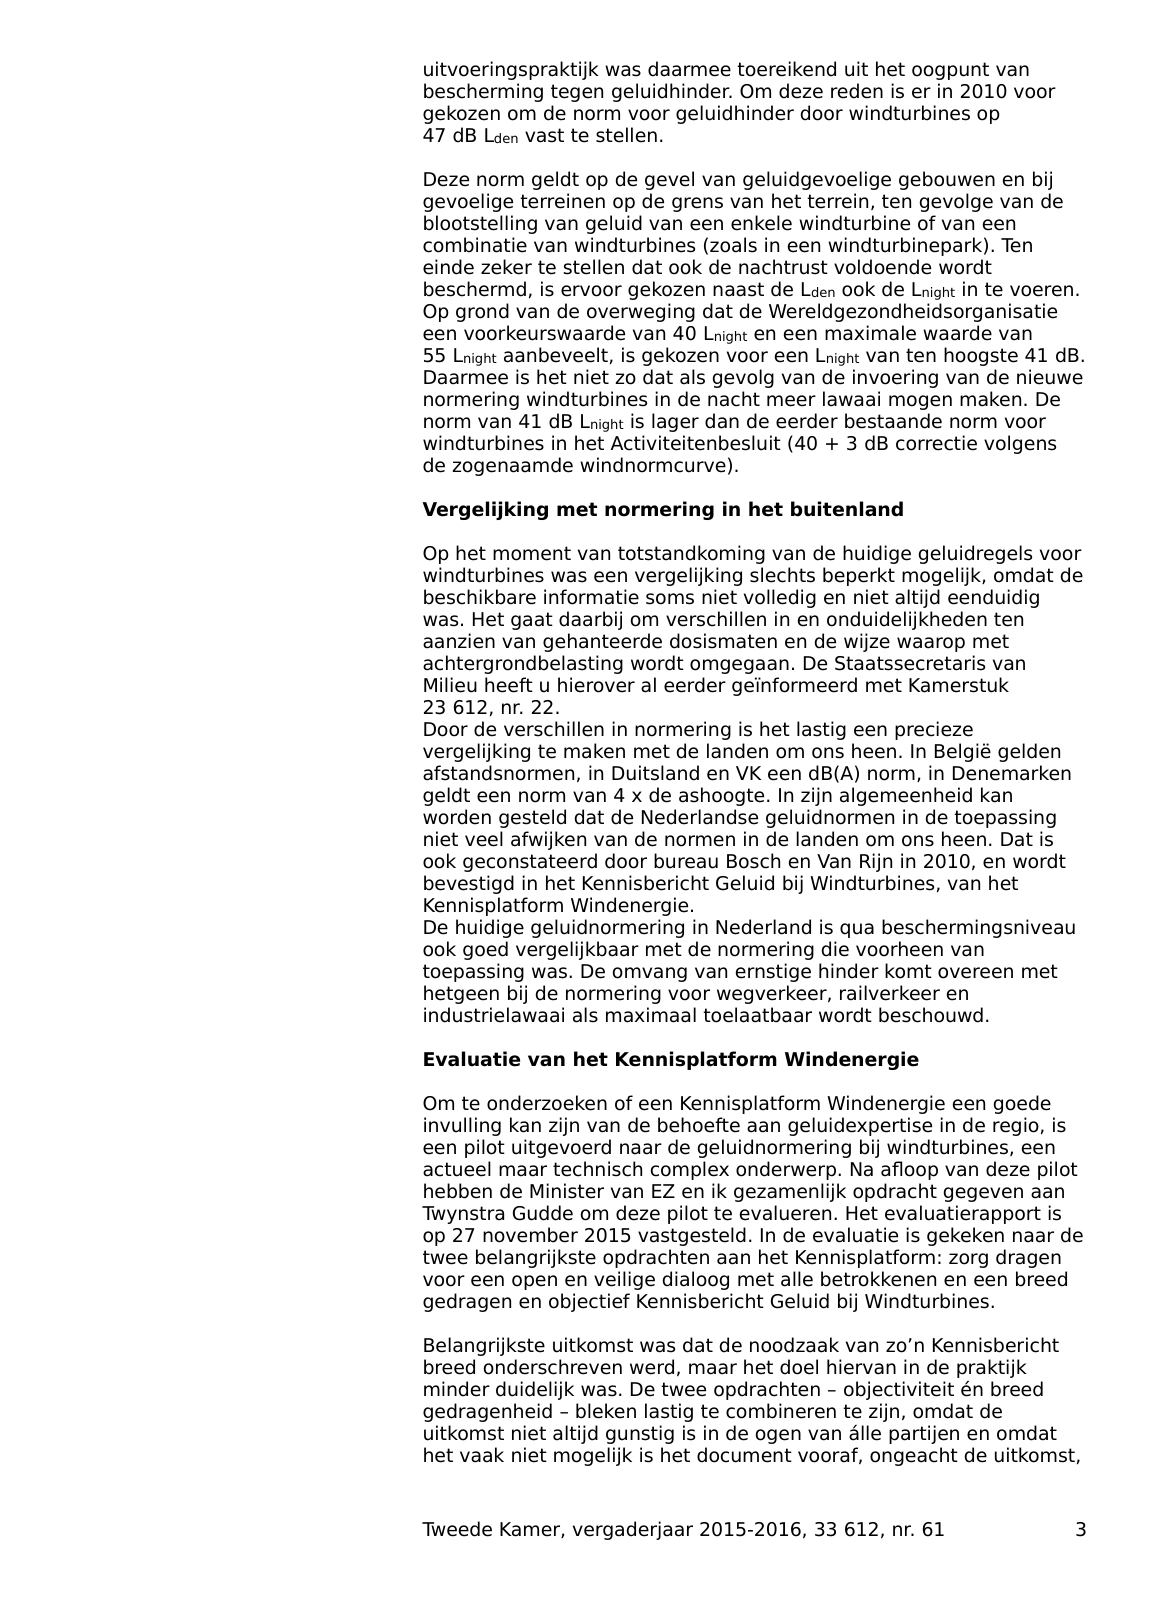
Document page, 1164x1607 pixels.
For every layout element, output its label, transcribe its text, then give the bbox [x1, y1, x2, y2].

text Om te onderzoeken of een Kennisplatform Windenergie een goede invulling kan zijn van de behoefte aan geluidexpertise in de regio, is een pilot uitgevoerd naar de geluidnormering bij windturbines, een actueel maar technisch complex onderwerp. Na afloop van deze pilot hebben de Minister van EZ en ik gezamenlijk opdracht gegeven aan Twynstra Gudde om deze pilot te evalueren. Het evaluatierapport is op 27 november 2015 vastgesteld. In de evaluatie is gekeken naar de twee belangrijkste opdrachten aan het Kennisplatform: zorg dragen voor een open en veilige dialoog met alle betrokkenen en een breed gedragen en objectief Kennisbericht Geluid bij Windturbines. [422, 1093, 1087, 1313]
text Door de verschillen in normering is het lastig een precieze vergelijking te maken met de landen om ons heen. In België gelden afstandsnormen, in Duitsland en VK een dB(A) norm, in Denemarken geldt een norm van 4 x de ashoogte. In zijn algemeenheid kan worden gesteld dat de Nederlandse geluidnormen in de toepassing niet veel afwijken van de normen in de landen om ons heen. Dat is ook geconstateerd door bureau Bosch en Van Rijn in 2010, en wordt bevestigd in het Kennisbericht Geluid bij Windturbines, van het Kennisplatform Windenergie. [422, 719, 1087, 917]
text uitvoeringspraktijk was daarmee toereikend uit het oogpunt van bescherming tegen geluidhinder. Om deze reden is er in 2010 voor gekozen om de norm voor geluidhinder door windturbines op 47 dB Lden vast te stellen. [422, 59, 1087, 147]
subtitle Evaluatie van het Kennisplatform Windenergie [422, 1049, 1087, 1071]
text Deze norm geldt op de gevel van geluidgevoelige gebouwen en bij gevoelige terreinen op de grens van het terrein, ten gevolge van de blootstelling van geluid van een enkele windturbine of van een combinatie van windturbines (zoals in een windturbinepark). Ten einde zeker te stellen dat ook de nachtrust voldoende wordt beschermd, is ervoor gekozen naast de Lden ook de Lnight in te voeren. Op grond van de overweging dat de Wereldgezondheidsorganisatie een voorkeurswaarde van 40 Lnight en een maximale waarde van 55 Lnight aanbeveelt, is gekozen voor een Lnight van ten hoogste 41 dB. Daarmee is het niet zo dat als gevolg van de invoering van de nieuwe normering windturbines in de nacht meer lawaai mogen maken. De norm van 41 dB Lnight is lager dan de eerder bestaande norm voor windturbines in het Activiteitenbesluit (40 + 3 dB correctie volgens de zogenaamde windnormcurve). [422, 169, 1087, 477]
text Op het moment van totstandkoming van de huidige geluidregels voor windturbines was een vergelijking slechts beperkt mogelijk, omdat de beschikbare informatie soms niet volledig en niet altijd eenduidig was. Het gaat daarbij om verschillen in en onduidelijkheden ten aanzien van gehanteerde dosismaten en de wijze waarop met achtergrondbelasting wordt omgegaan. De Staatssecretaris van Milieu heeft u hierover al eerder geïnformeerd met Kamerstuk 23 612, nr. 22. [422, 543, 1087, 719]
text De huidige geluidnormering in Nederland is qua beschermingsniveau ook goed vergelijkbaar met de normering die voorheen van toepassing was. De omvang van ernstige hinder komt overeen met hetgeen bij de normering voor wegverkeer, railverkeer en industrielawaai als maximaal toelaatbaar wordt beschouwd. [422, 917, 1087, 1027]
subtitle Vergelijking met normering in het buitenland [422, 499, 1087, 521]
text Belangrijkste uitkomst was dat de noodzaak van zo’n Kennisbericht breed onderschreven werd, maar het doel hiervan in de praktijk minder duidelijk was. De twee opdrachten – objectiviteit én breed gedragenheid – bleken lastig te combineren te zijn, omdat de uitkomst niet altijd gunstig is in de ogen van álle partijen en omdat het vaak niet mogelijk is het document vooraf, ongeacht de uitkomst, [422, 1335, 1087, 1467]
